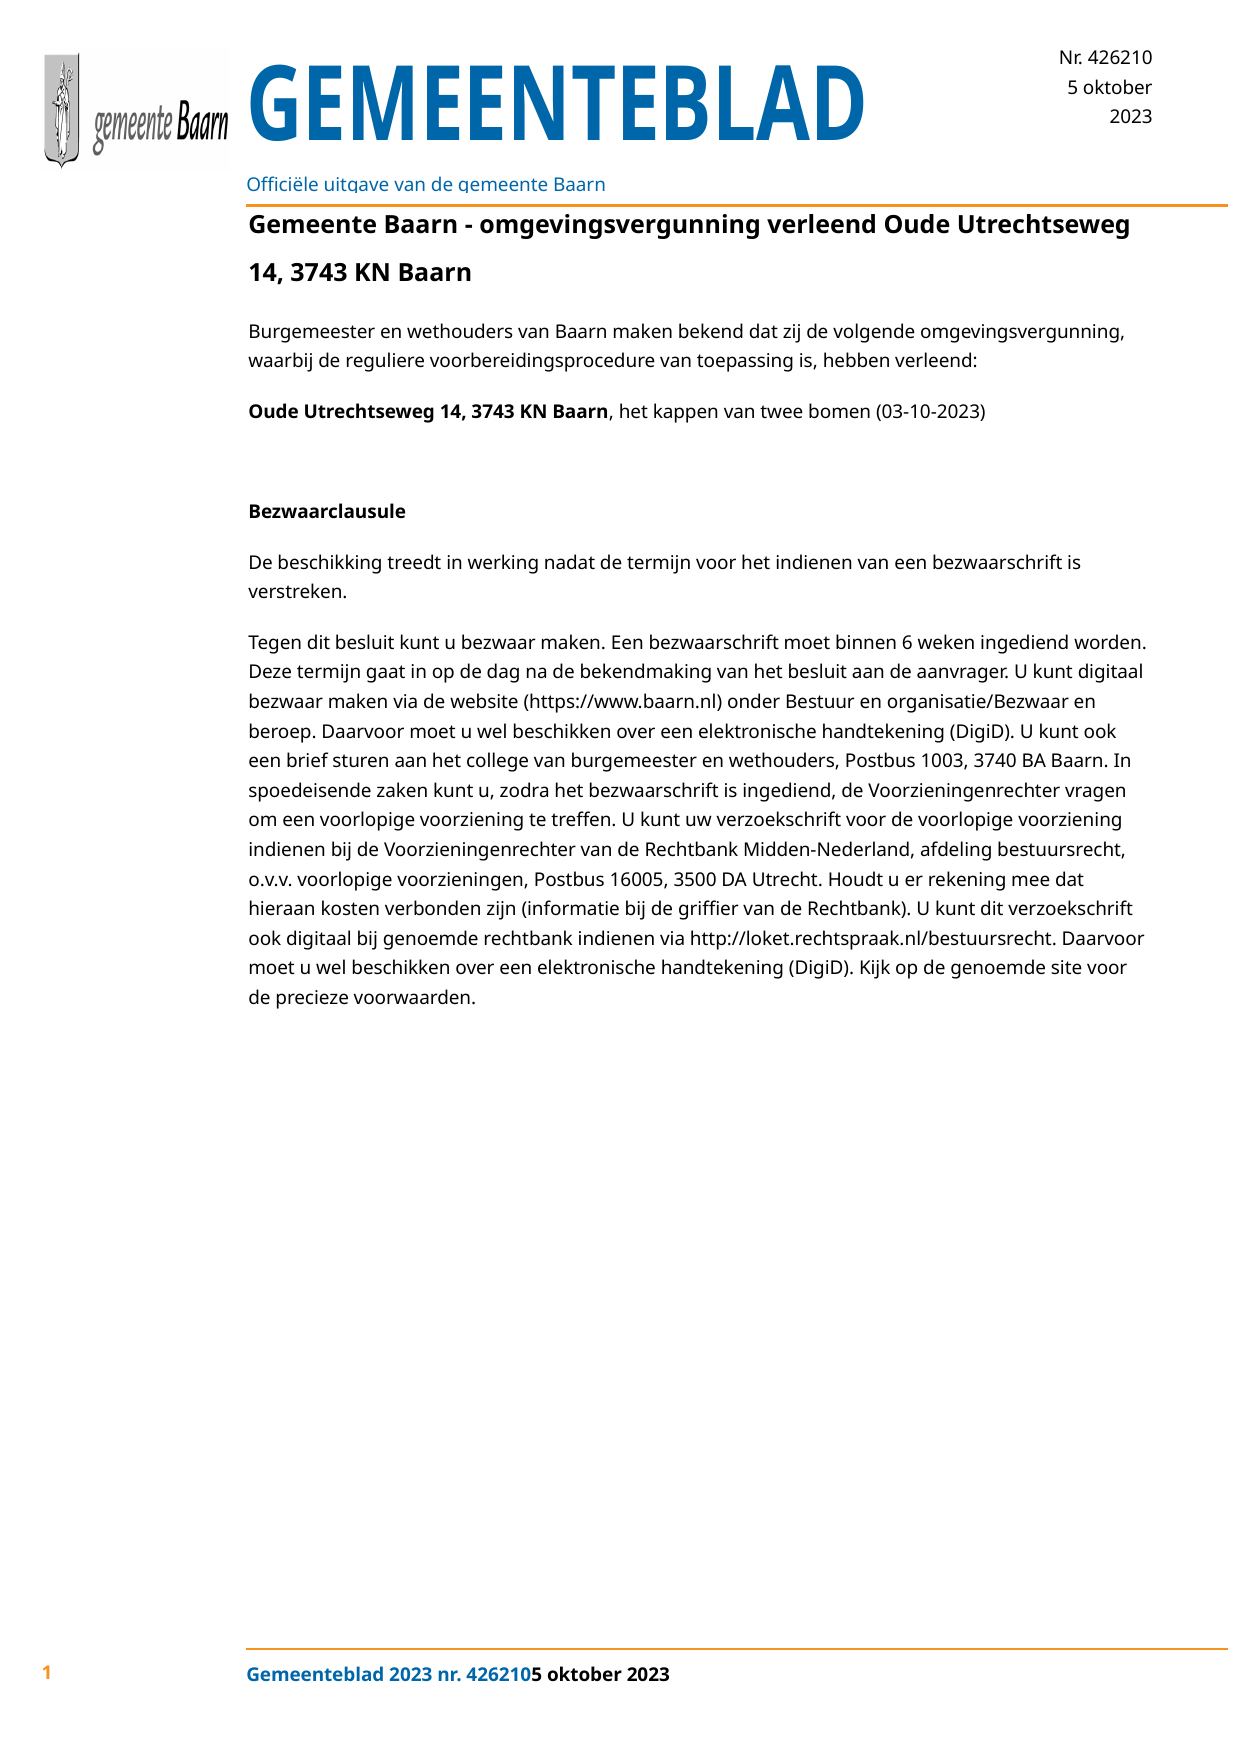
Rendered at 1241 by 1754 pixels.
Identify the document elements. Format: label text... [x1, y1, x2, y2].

text Bezwaarclausule [248, 499, 1152, 524]
text Tegen dit besluit kunt u bezwaar maken. Een bezwaarschrift moet binnen 6 weken ingediend worden. Deze termijn gaat in op de dag na de bekendmaking van het besluit aan de aanvrager. U kunt digitaal bezwaar maken via de website (https://www.baarn.nl) onder Bestuur en organisatie/Bezwaar en beroep. Daarvoor moet u wel beschikken over een elektronische handtekening (DigiD). U kunt ook een brief sturen aan het college van burgemeester en wethouders, Postbus 1003, 3740 BA Baarn. In spoedeisende zaken kunt u, zodra het bezwaarschrift is ingediend, de Voorzieningenrechter vragen om een voorlopige voorziening te treffen. U kunt uw verzoekschrift voor de voorlopige voorziening indienen bij de Voorzieningenrechter van de Rechtbank Midden-Nederland, afdeling bestuursrecht, o.v.v. voorlopige voorzieningen, Postbus 16005, 3500 DA Utrecht. Houdt u er rekening mee dat hieraan kosten verbonden zijn (informatie bij de griffier van de Rechtbank). U kunt dit verzoekschrift ook digitaal bij genoemde rechtbank indienen via http://loket.rechtspraak.nl/bestuursrecht. Daarvoor moet u wel beschikken over een elektronische handtekening (DigiD). Kijk op de genoemde site voor de precieze voorwaarden. [248, 629, 1152, 1010]
text Gemeente Baarn - omgevingsvergunning verleend Oude Utrechtseweg 14, 3743 KN Baarn [248, 207, 1152, 288]
picture [41, 47, 231, 172]
text De beschikking treedt in werking nadat de termijn voor het indienen van een bezwaarschrift is verstreken. [248, 549, 1152, 604]
text Oude Utrechtseweg 14, 3743 KN Baarn, het kappen van twee bomen (03-10-2023) [248, 398, 1152, 424]
text Burgemeester en wethouders van Baarn maken bekend dat zij de volgende omgevingsvergunning, waarbij de reguliere voorbereidingsprocedure van toepassing is, hebben verleend: [248, 318, 1152, 373]
